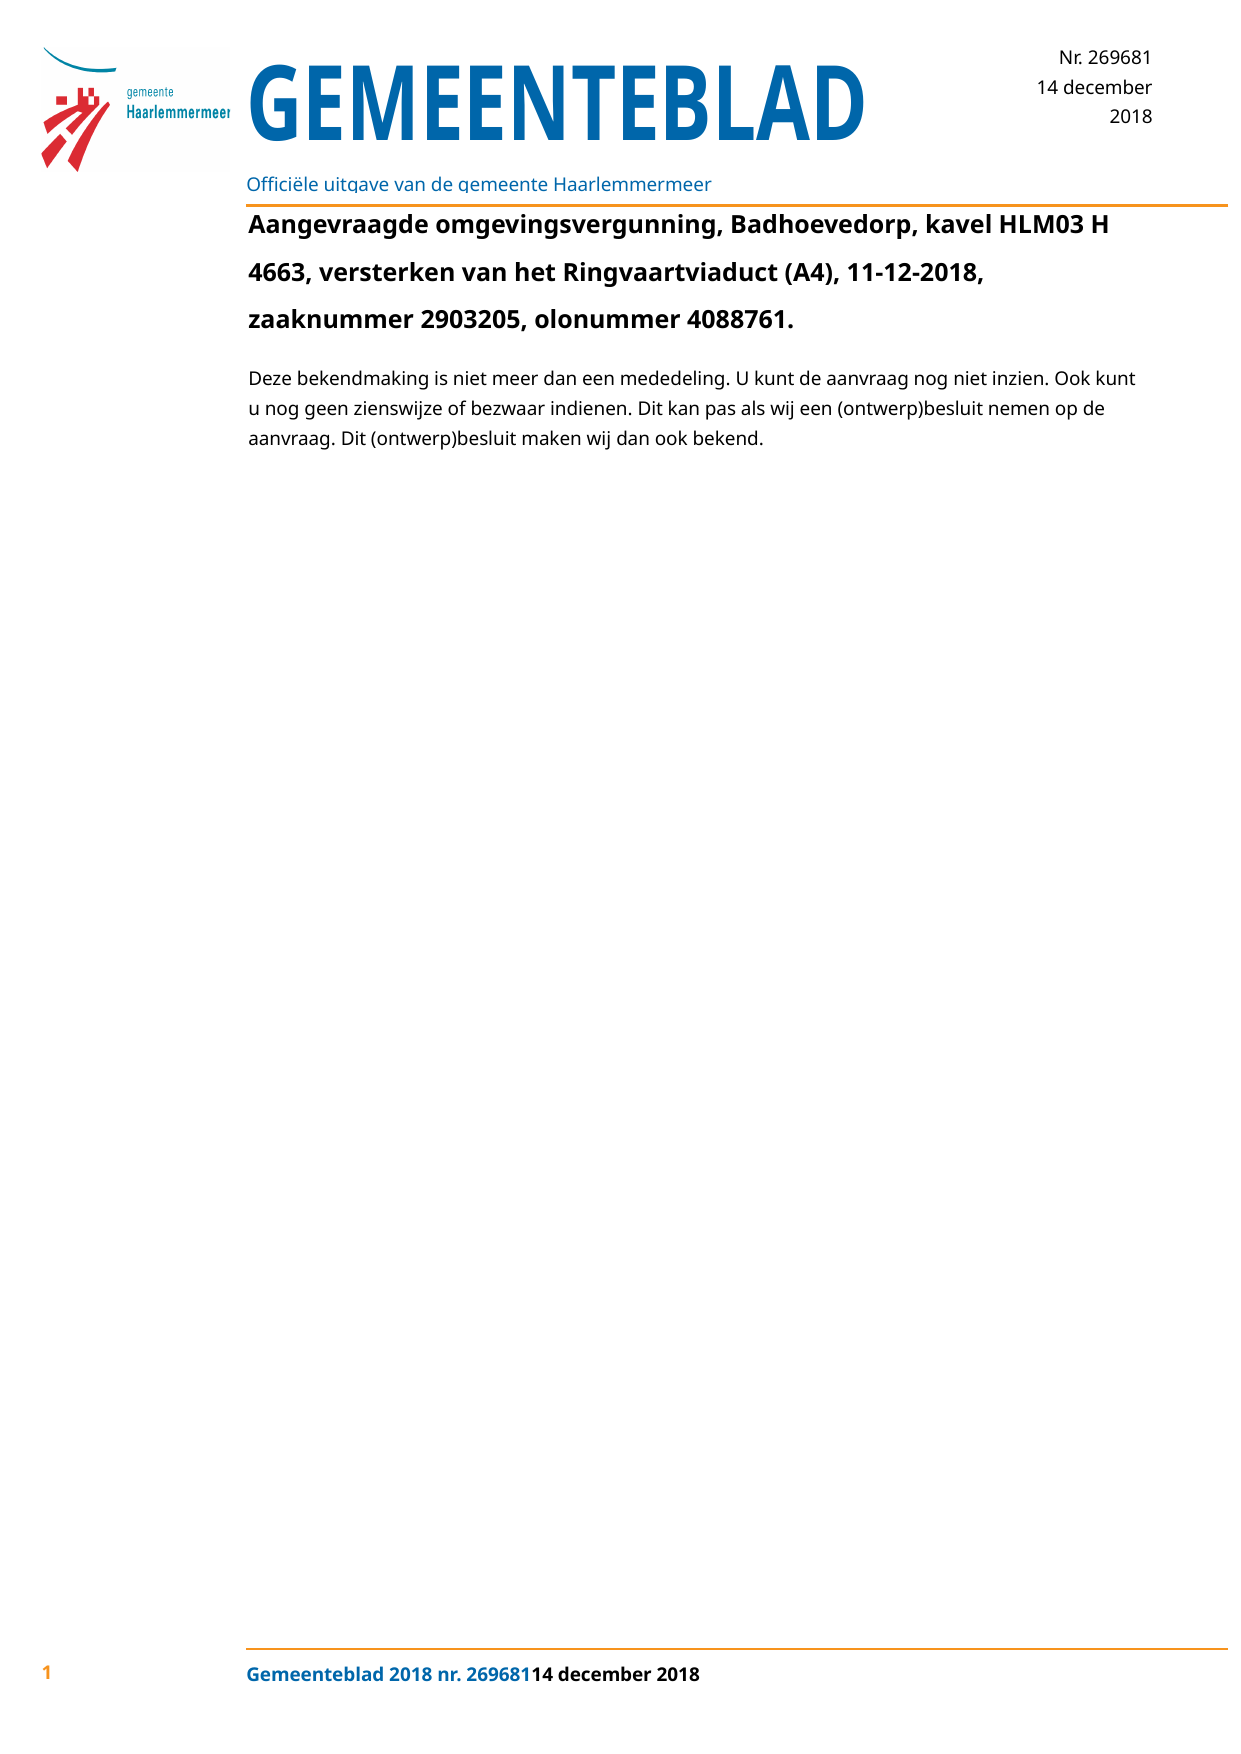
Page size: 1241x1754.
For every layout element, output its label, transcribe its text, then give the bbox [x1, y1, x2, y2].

picture [41, 47, 231, 172]
text Deze bekendmaking is niet meer dan een mededeling. U kunt de aanvraag nog niet inzien. Ook kunt u nog geen zienswijze of bezwaar indienen. Dit kan pas als wij een (ontwerp)besluit nemen op de aanvraag. Dit (ontwerp)besluit maken wij dan ook bekend. [248, 366, 1152, 450]
text Aangevraagde omgevingsvergunning, Badhoevedorp, kavel HLM03 H 4663, versterken van het Ringvaartviaduct (A4), 11-12-2018, zaaknummer 2903205, olonummer 4088761. [248, 207, 1152, 336]
